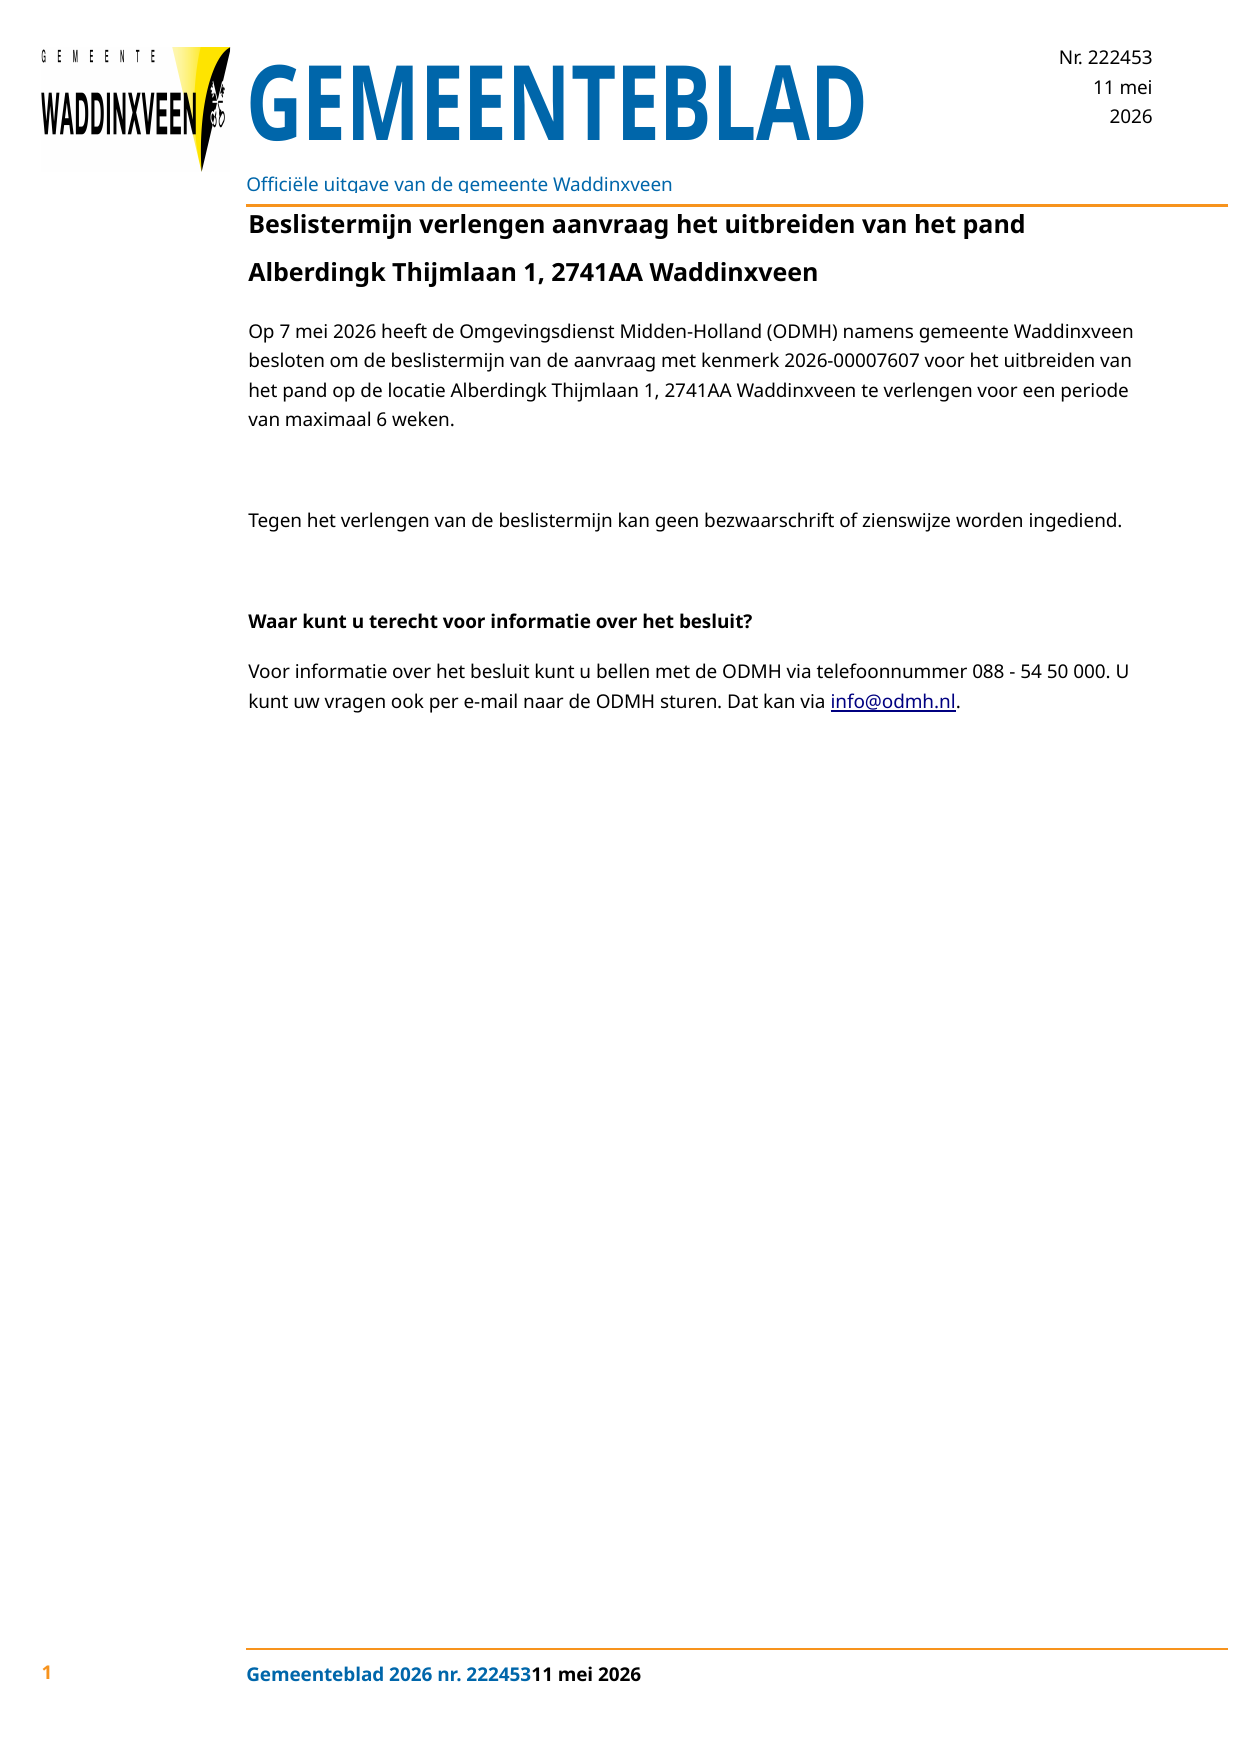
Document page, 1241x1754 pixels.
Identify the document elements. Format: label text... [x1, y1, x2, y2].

picture [41, 47, 231, 172]
text Waar kunt u terecht voor informatie over het besluit? [248, 608, 1152, 634]
text Op 7 mei 2026 heeft de Omgevingsdienst Midden-Holland (ODMH) namens gemeente Waddinxveen besloten om de beslistermijn van de aanvraag met kenmerk 2026-00007607 voor het uitbreiden van het pand op de locatie Alberdingk Thijmlaan 1, 2741AA Waddinxveen te verlengen voor een periode van maximaal 6 weken. [248, 318, 1152, 432]
text Beslistermijn verlengen aanvraag het uitbreiden van het pand Alberdingk Thijmlaan 1, 2741AA Waddinxveen [248, 207, 1152, 288]
text Voor informatie over het besluit kunt u bellen met de ODMH via telefoonnummer 088 - 54 50 000. U kunt uw vragen ook per e-mail naar de ODMH sturen. Dat kan via info@odmh.nl. [248, 659, 1152, 714]
text Tegen het verlengen van de beslistermijn kan geen bezwaarschrift of zienswijze worden ingediend. [248, 507, 1152, 533]
